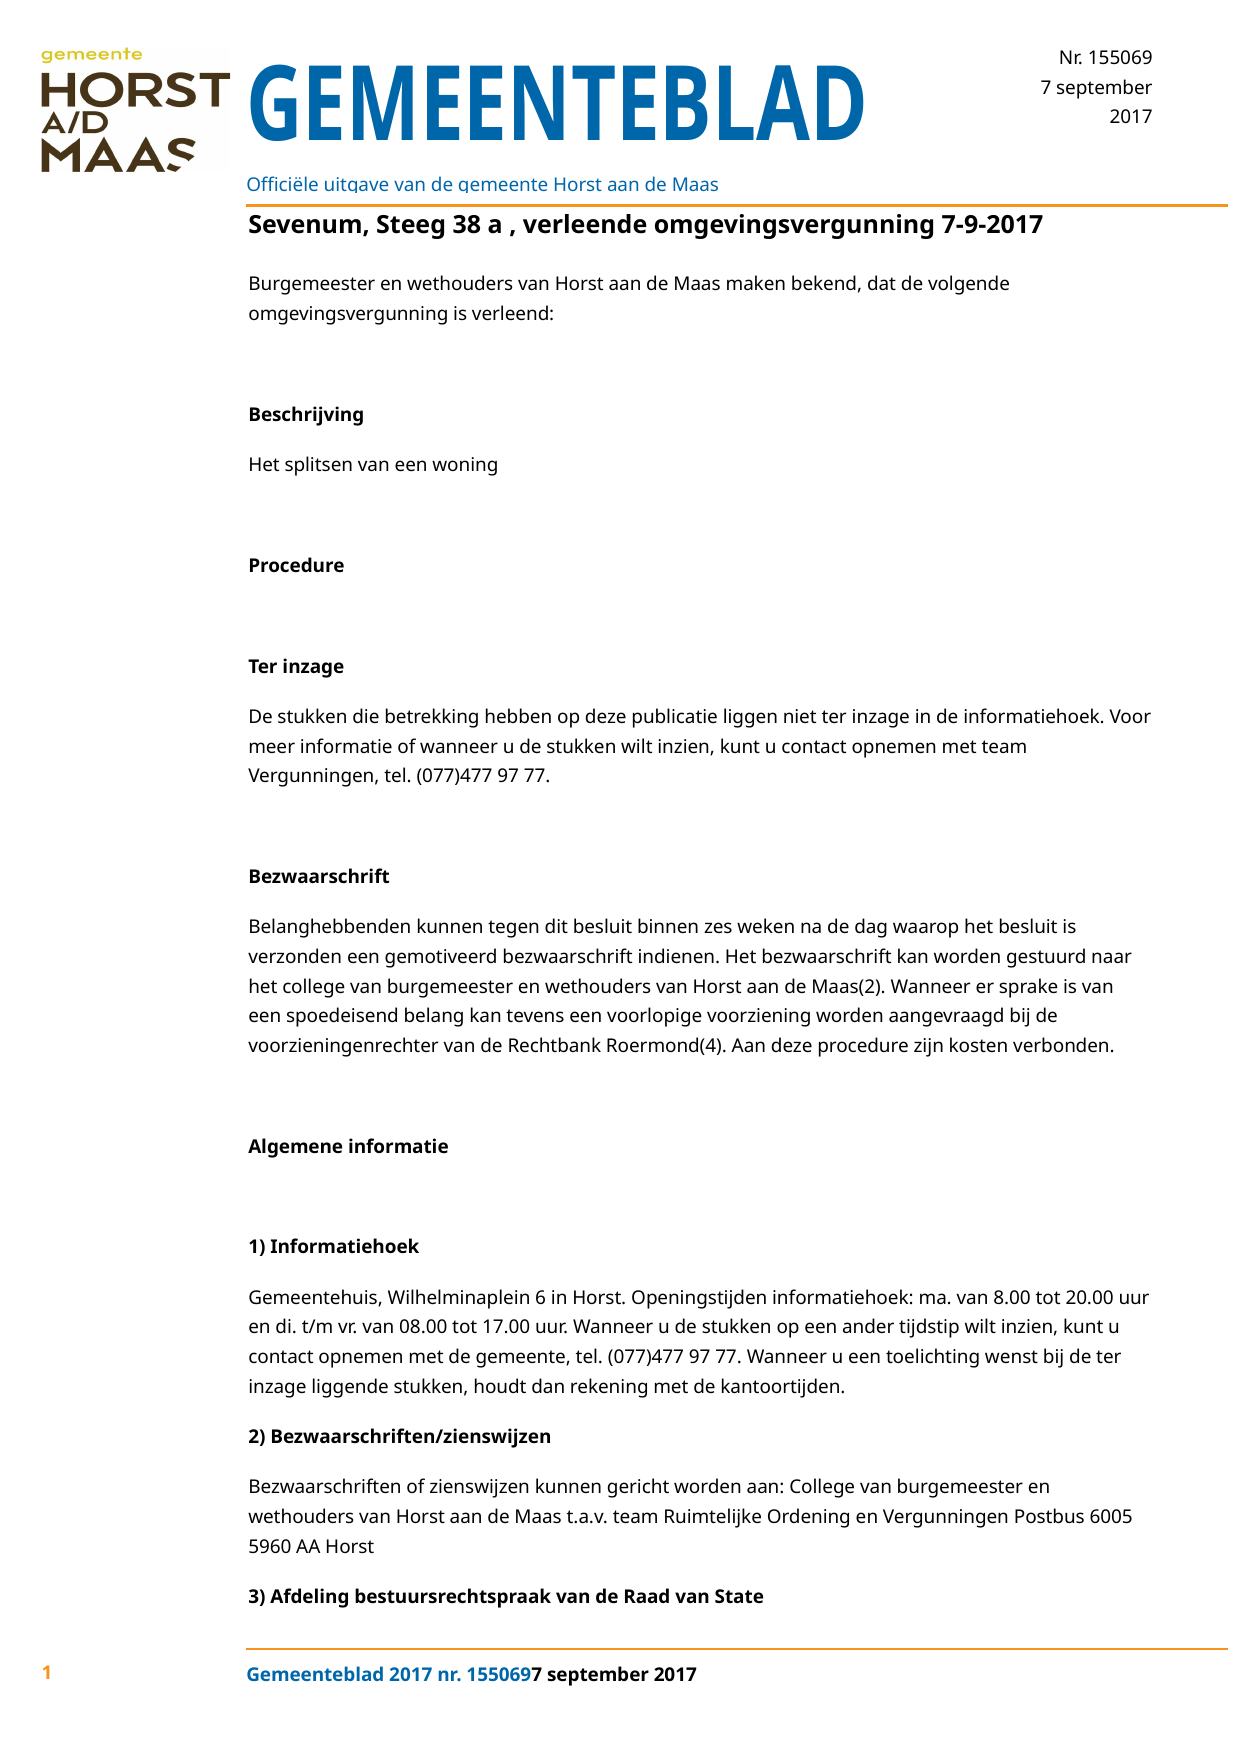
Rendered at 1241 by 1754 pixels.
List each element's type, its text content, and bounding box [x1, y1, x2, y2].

text 1) Informatiehoek [248, 1234, 1152, 1259]
text Bezwaarschrift [248, 863, 1152, 889]
text Beschrijving [248, 401, 1152, 426]
text 3) Afdeling bestuursrechtspraak van de Raad van State [248, 1583, 1152, 1609]
text Bezwaarschriften of zienswijzen kunnen gericht worden aan: College van burgemeester en wethouders van Horst aan de Maas t.a.v. team Ruimtelijke Ordening en Vergunningen Postbus 6005 5960 AA Horst [248, 1474, 1152, 1558]
text Het splitsen van een woning [248, 451, 1152, 477]
text Procedure [248, 552, 1152, 578]
picture [41, 47, 231, 172]
text Gemeentehuis, Wilhelminaplein 6 in Horst. Openingstijden informatiehoek: ma. van 8.00 tot 20.00 uur en di. t/m vr. van 08.00 tot 17.00 uur. Wanneer u de stukken op een ander tijdstip wilt inzien, kunt u contact opnemen met de gemeente, tel. (077)477 97 77. Wanneer u een toelichting wenst bij de ter inzage liggende stukken, houdt dan rekening met de kantoortijden. [248, 1284, 1152, 1398]
text De stukken die betrekking hebben op deze publicatie liggen niet ter inzage in de informatiehoek. Voor meer informatie of wanneer u de stukken wilt inzien, kunt u contact opnemen met team Vergunningen, tel. (077)477 97 77. [248, 703, 1152, 788]
text Burgemeester en wethouders van Horst aan de Maas maken bekend, dat de volgende omgevingsvergunning is verleend: [248, 270, 1152, 326]
text 2) Bezwaarschriften/zienswijzen [248, 1423, 1152, 1449]
text Belanghebbenden kunnen tegen dit besluit binnen zes weken na de dag waarop het besluit is verzonden een gemotiveerd bezwaarschrift indienen. Het bezwaarschrift kan worden gestuurd naar het college van burgemeester en wethouders van Horst aan de Maas(2). Wanneer er sprake is van een spoedeisend belang kan tevens een voorlopige voorziening worden aangevraagd bij de voorzieningenrechter van de Rechtbank Roermond(4). Aan deze procedure zijn kosten verbonden. [248, 914, 1152, 1058]
text Ter inzage [248, 653, 1152, 678]
text Algemene informatie [248, 1133, 1152, 1158]
text Sevenum, Steeg 38 a , verleende omgevingsvergunning 7-9-2017 [248, 207, 1152, 241]
